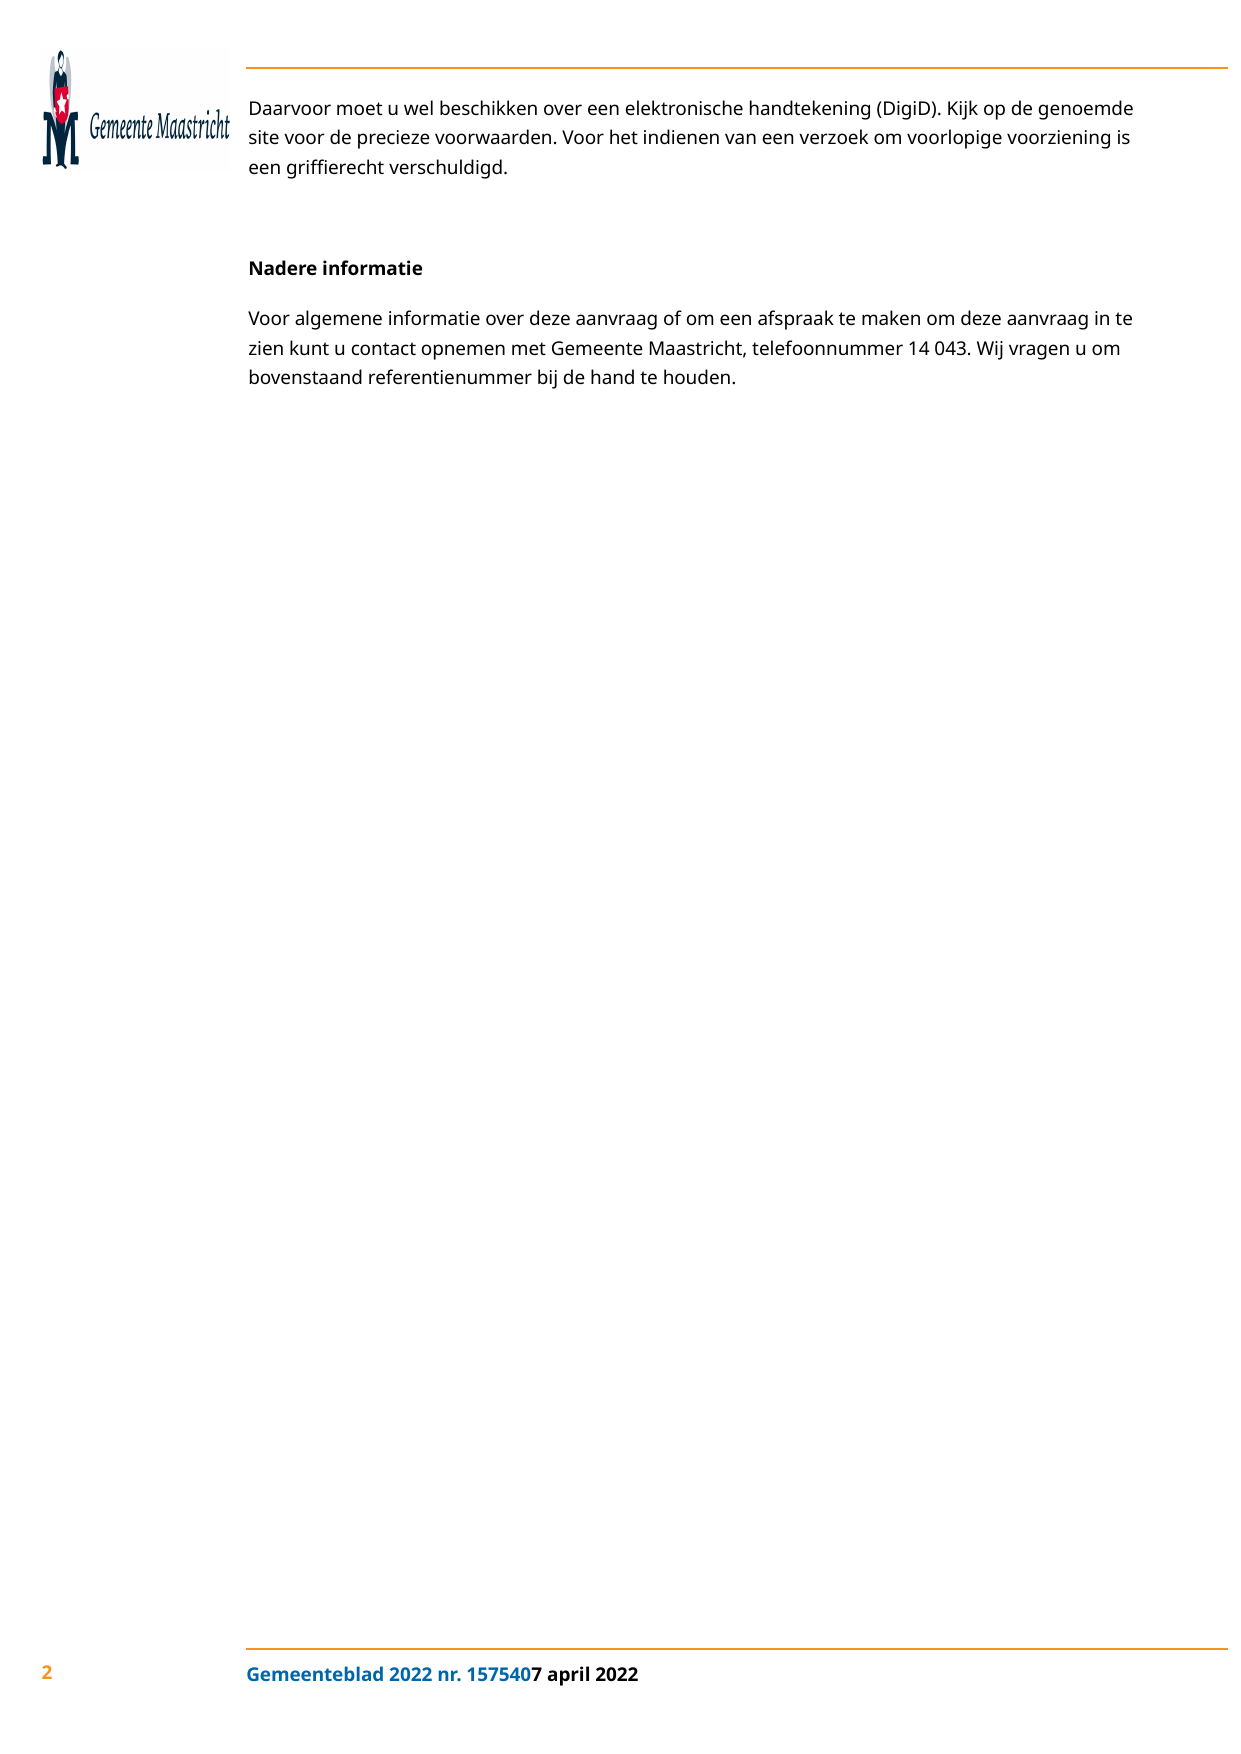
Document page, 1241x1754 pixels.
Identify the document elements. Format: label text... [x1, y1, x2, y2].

picture [41, 47, 231, 172]
text Nadere informatie [248, 255, 1152, 281]
text Daarvoor moet u wel beschikken over een elektronische handtekening (DigiD). Kijk op de genoemde site voor de precieze voorwaarden. Voor het indienen van een verzoek om voorlopige voorziening is een griffierecht verschuldigd. [248, 95, 1152, 180]
text Voor algemene informatie over deze aanvraag of om een afspraak te maken om deze aanvraag in te zien kunt u contact opnemen met Gemeente Maastricht, telefoonnummer 14 043. Wij vragen u om bovenstaand referentienummer bij de hand te houden. [248, 305, 1152, 390]
